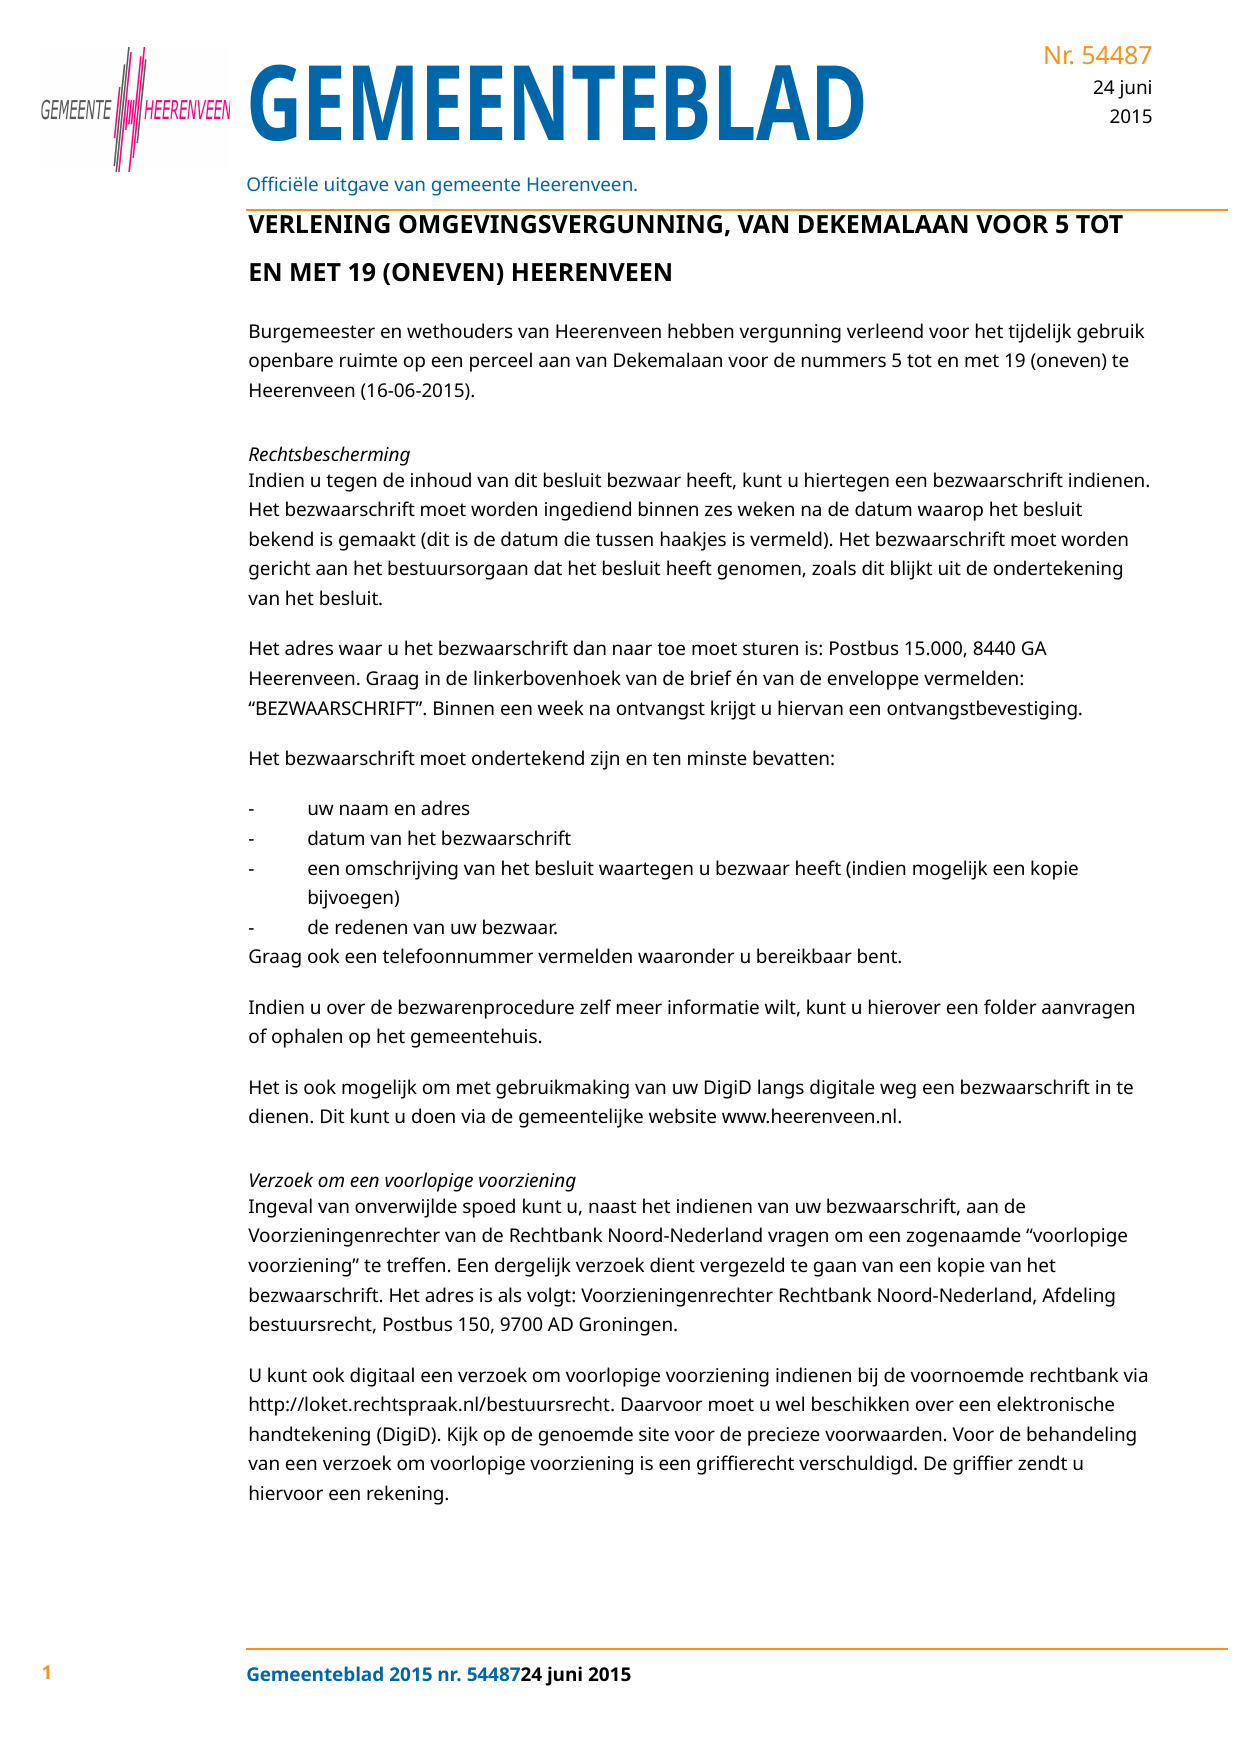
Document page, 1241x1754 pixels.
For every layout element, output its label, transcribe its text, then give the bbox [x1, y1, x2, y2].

text Burgemeester en wethouders van Heerenveen hebben vergunning verleend voor het tijdelijk gebruik openbare ruimte op een perceel aan van Dekemalaan voor de nummers 5 tot en met 19 (oneven) te Heerenveen (16-06-2015). [248, 318, 1152, 403]
list datum van het bezwaarschrift [248, 825, 1152, 851]
text Het adres waar u het bezwaarschrift dan naar toe moet sturen is: Postbus 15.000, 8440 GA Heerenveen. Graag in de linkerbovenhoek van de brief én van de enveloppe vermelden: “BEZWAARSCHRIFT”. Binnen een week na ontvangst krijgt u hiervan een ontvangstbevestiging. [248, 636, 1152, 720]
text Het is ook mogelijk om met gebruikmaking van uw DigiD langs digitale weg een bezwaarschrift in te dienen. Dit kunt u doen via de gemeentelijke website www.heerenveen.nl. [248, 1074, 1152, 1129]
list uw naam en adres [248, 796, 1152, 821]
text Graag ook een telefoonnummer vermelden waaronder u bereikbaar bent. [248, 943, 1152, 969]
list de redenen van uw bezwaar. [248, 914, 1152, 939]
text U kunt ook digitaal een verzoek om voorlopige voorziening indienen bij de voornoemde rechtbank via http://loket.rechtspraak.nl/bestuursrecht. Daarvoor moet u wel beschikken over een elektronische handtekening (DigiD). Kijk op de genoemde site voor de precieze voorwaarden. Voor de behandeling van een verzoek om voorlopige voorziening is een griffierecht verschuldigd. De griffier zendt u hiervoor een rekening. [248, 1362, 1152, 1506]
text Ingeval van onverwijlde spoed kunt u, naast het indienen van uw bezwaarschrift, aan de Voorzieningenrechter van de Rechtbank Noord-Nederland vragen om een zogenaamde “voorlopige voorziening” te treffen. Een dergelijk verzoek dient vergezeld te gaan van een kopie van het bezwaarschrift. Het adres is als volgt: Voorzieningenrechter Rechtbank Noord-Nederland, Afdeling bestuursrecht, Postbus 150, 9700 AD Groningen. [248, 1193, 1152, 1337]
picture [41, 47, 231, 172]
text Indien u over de bezwarenprocedure zelf meer informatie wilt, kunt u hierover een folder aanvragen of ophalen op het gemeentehuis. [248, 994, 1152, 1049]
text VERLENING OMGEVINGSVERGUNNING, VAN DEKEMALAAN VOOR 5 TOT EN MET 19 (ONEVEN) HEERENVEEN [248, 211, 1152, 288]
text Verzoek om een voorlopige voorziening [248, 1167, 1152, 1193]
text Rechtsbescherming [248, 441, 1152, 467]
list een omschrijving van het besluit waartegen u bezwaar heeft (indien mogelijk een kopie bijvoegen) [248, 855, 1152, 910]
text Indien u tegen de inhoud van dit besluit bezwaar heeft, kunt u hiertegen een bezwaarschrift indienen. Het bezwaarschrift moet worden ingediend binnen zes weken na de datum waarop het besluit bekend is gemaakt (dit is de datum die tussen haakjes is vermeld). Het bezwaarschrift moet worden gericht aan het bestuursorgaan dat het besluit heeft genomen, zoals dit blijkt uit de ondertekening van het besluit. [248, 467, 1152, 611]
text Het bezwaarschrift moet ondertekend zijn en ten minste bevatten: [248, 745, 1152, 771]
